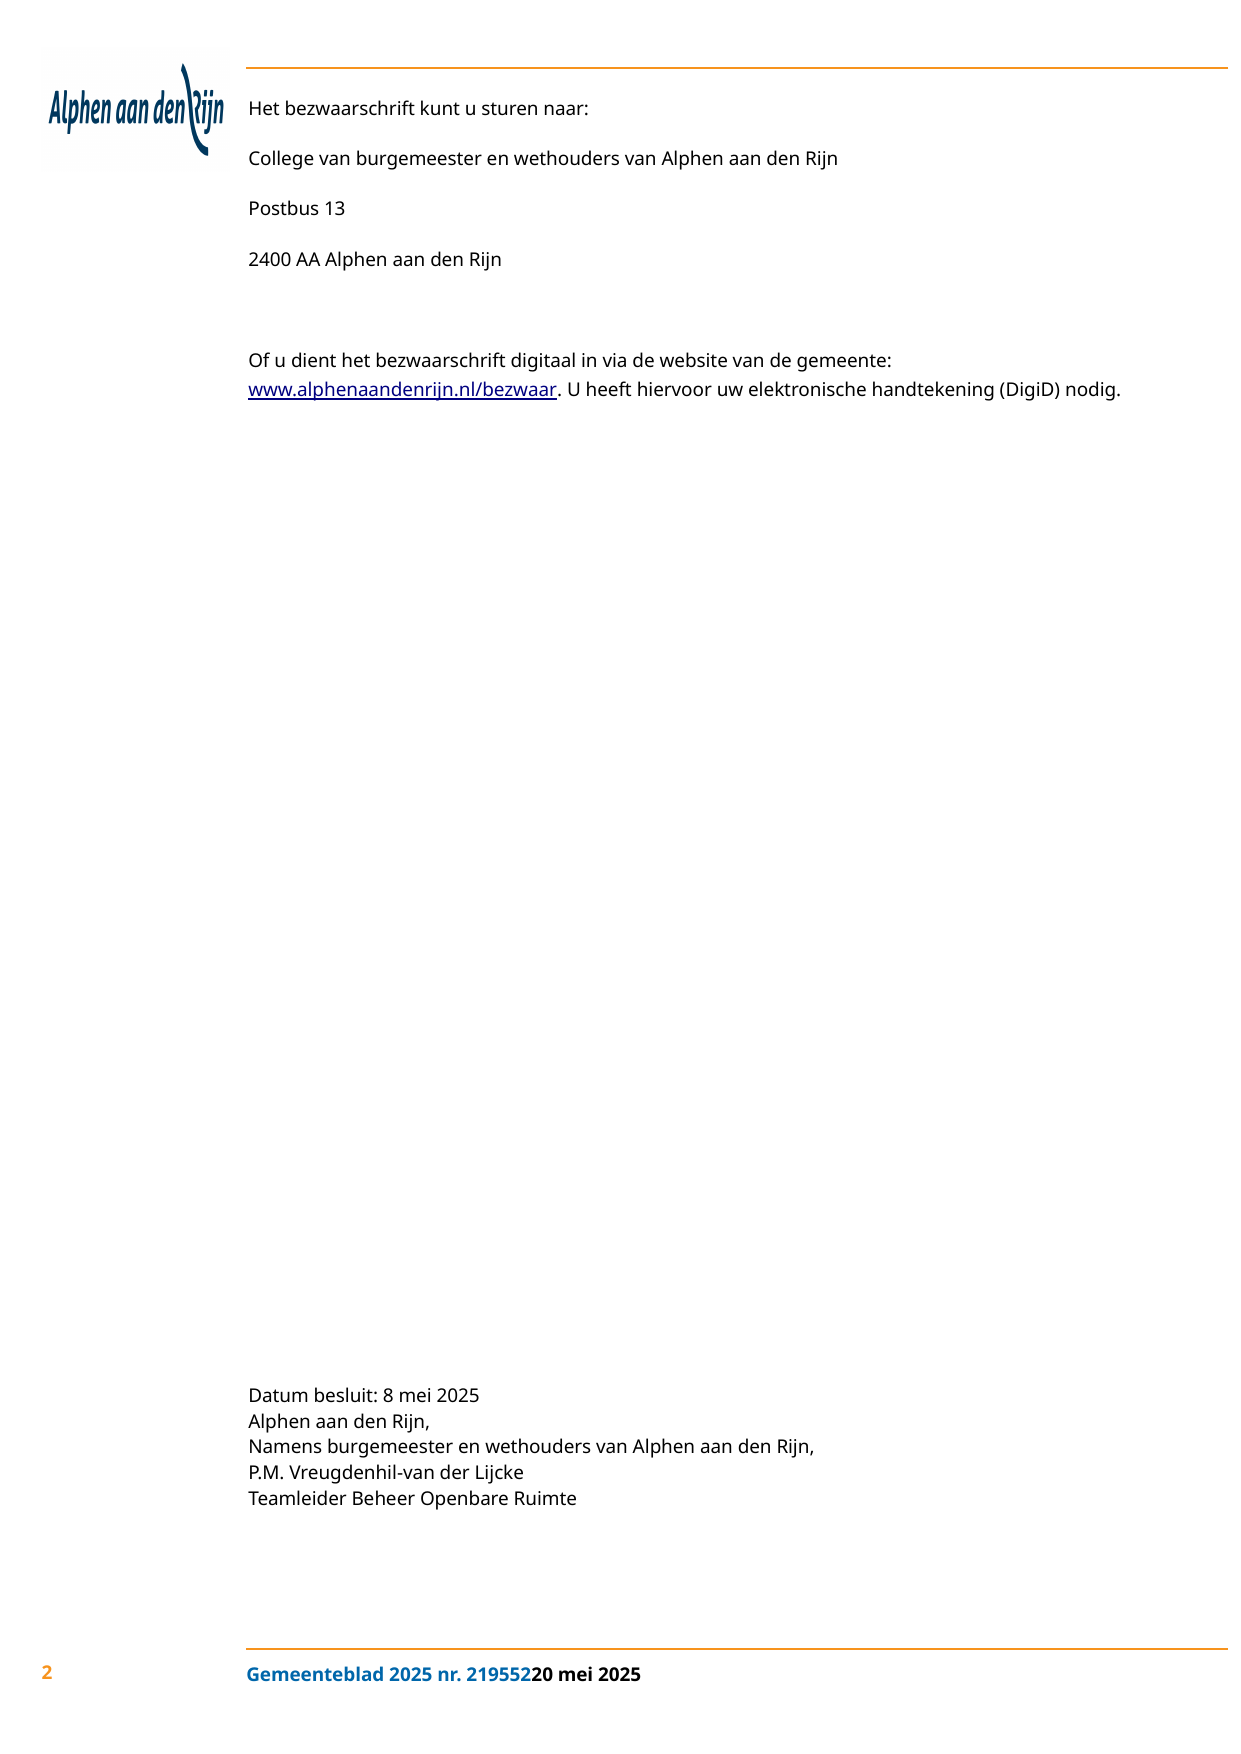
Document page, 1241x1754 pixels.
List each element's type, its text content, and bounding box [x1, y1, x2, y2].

text Of u dient het bezwaarschrift digitaal in via de website van de gemeente: www.alphenaandenrijn.nl/bezwaar. U heeft hiervoor uw elektronische handtekening (DigiD) nodig. [248, 347, 1152, 402]
picture [41, 47, 231, 172]
text 2400 AA Alphen aan den Rijn [248, 246, 1152, 272]
text College van burgemeester en wethouders van Alphen aan den Rijn [248, 145, 1152, 171]
text Alphen aan den Rijn, [248, 1408, 1152, 1434]
text Het bezwaarschrift kunt u sturen naar: [248, 95, 1152, 121]
text Teamleider Beheer Openbare Ruimte [248, 1485, 1152, 1511]
text P.M. Vreugdenhil-van der Lijcke [248, 1459, 1152, 1485]
text Postbus 13 [248, 196, 1152, 221]
text Datum besluit: 8 mei 2025 [248, 1382, 1152, 1408]
text Namens burgemeester en wethouders van Alphen aan den Rijn, [248, 1434, 1152, 1459]
